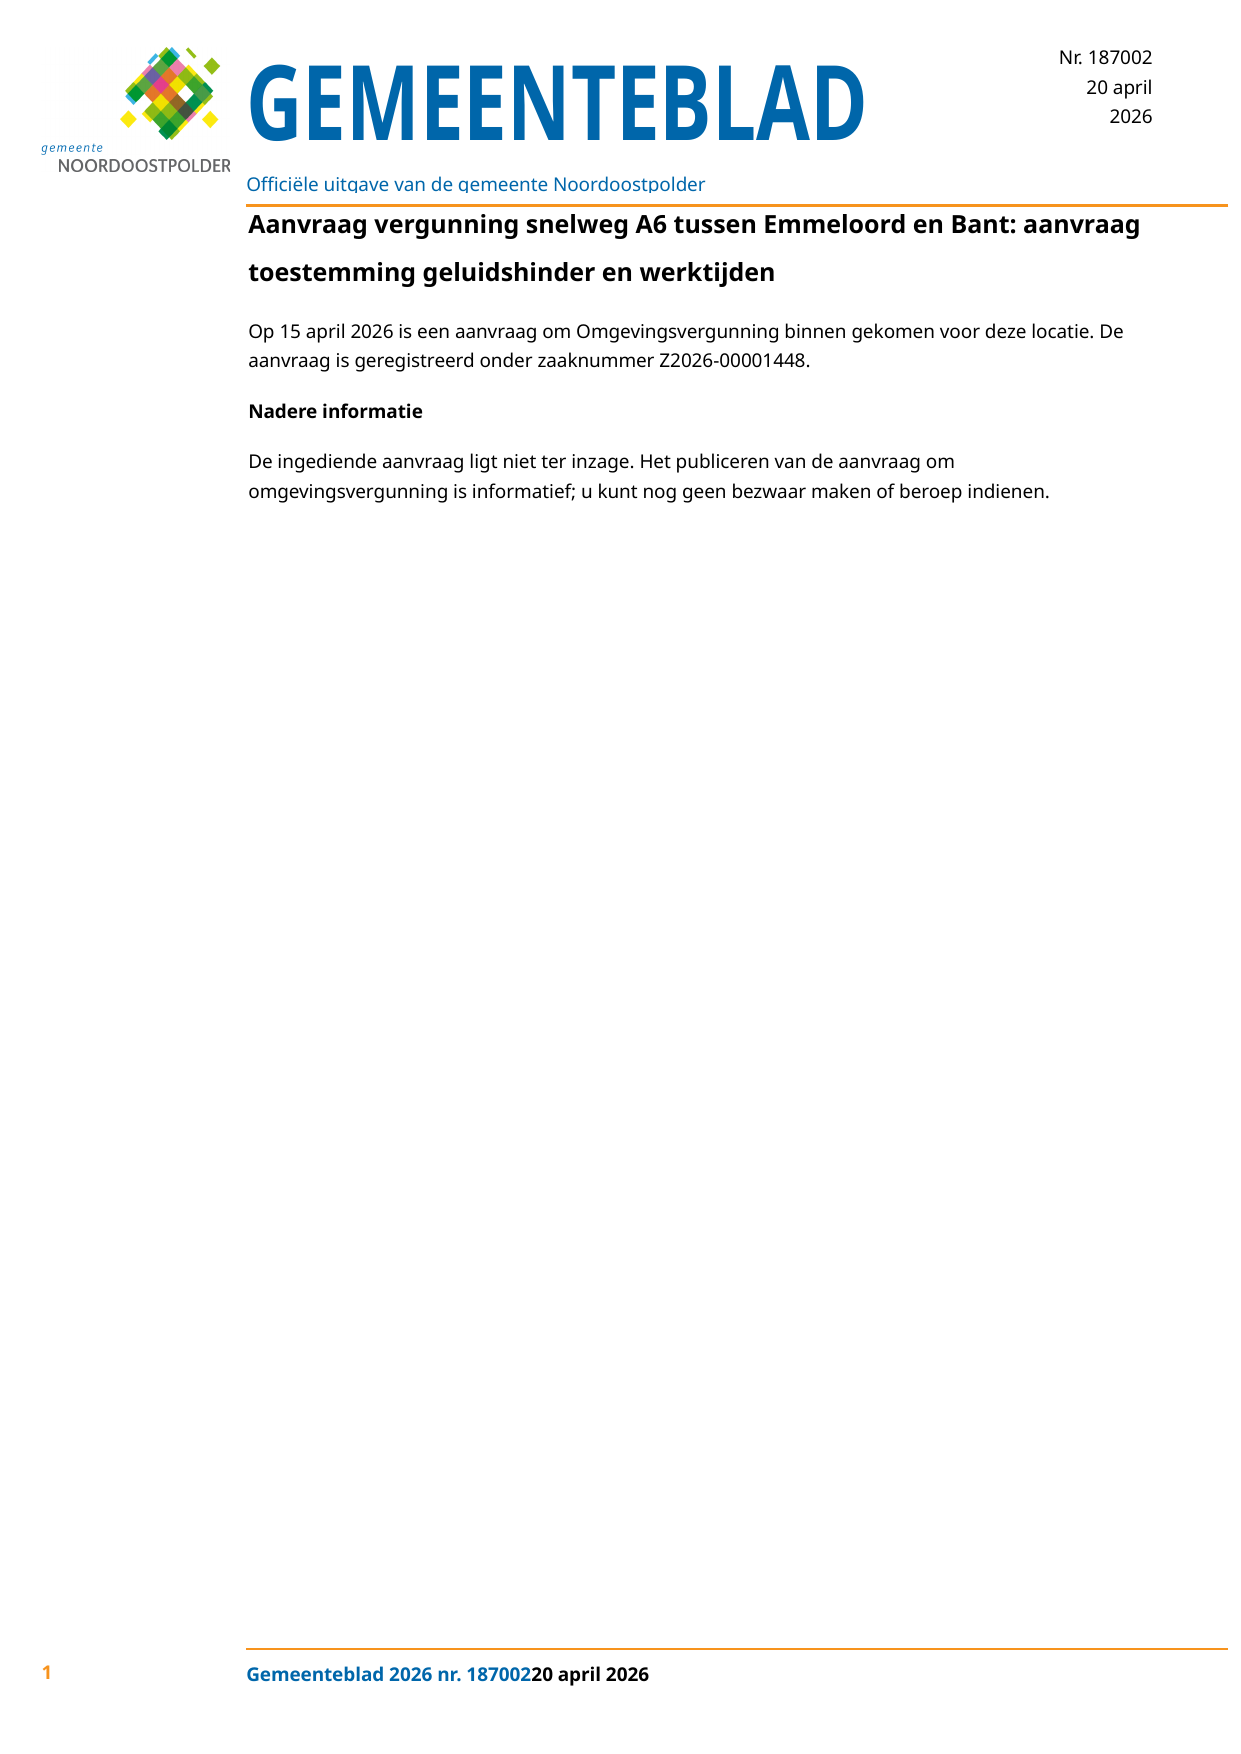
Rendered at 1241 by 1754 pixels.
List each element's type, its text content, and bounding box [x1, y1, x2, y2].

text De ingediende aanvraag ligt niet ter inzage. Het publiceren van de aanvraag om omgevingsvergunning is informatief; u kunt nog geen bezwaar maken of beroep indienen. [248, 448, 1152, 504]
text Aanvraag vergunning snelweg A6 tussen Emmeloord en Bant: aanvraag toestemming geluidshinder en werktijden [248, 207, 1152, 288]
picture [41, 47, 231, 172]
text Nadere informatie [248, 398, 1152, 424]
text Op 15 april 2026 is een aanvraag om Omgevingsvergunning binnen gekomen voor deze locatie. De aanvraag is geregistreerd onder zaaknummer Z2026-00001448. [248, 318, 1152, 373]
